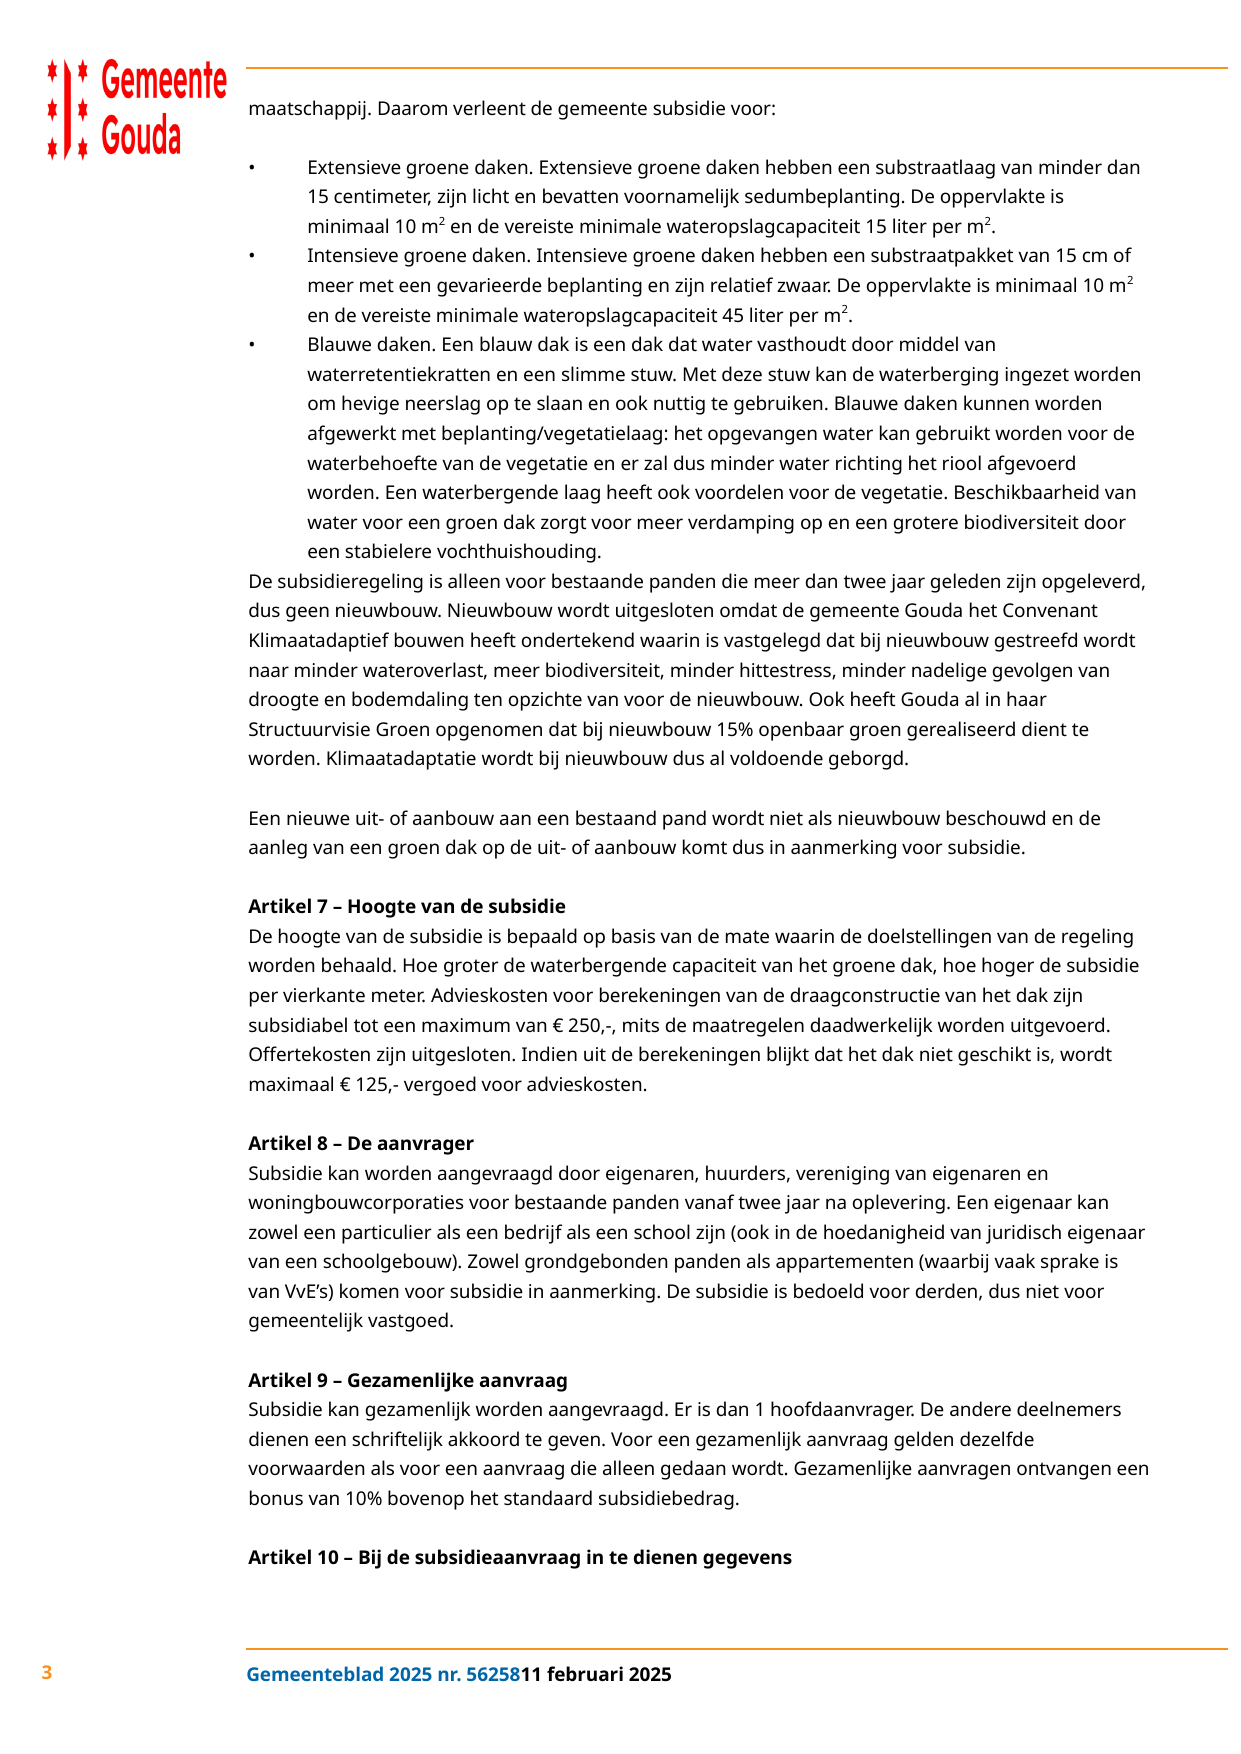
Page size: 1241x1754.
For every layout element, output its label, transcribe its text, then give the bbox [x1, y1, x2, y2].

text Artikel 9 – Gezamenlijke aanvraag [248, 1367, 1152, 1393]
list Intensieve groene daken. Intensieve groene daken hebben een substraatpakket van 15 cm of meer met een gevarieerde beplanting en zijn relatief zwaar. De oppervlakte is minimaal 10 m2 en de vereiste minimale wateropslagcapaciteit 45 liter per m2. [248, 243, 1152, 328]
list Blauwe daken. Een blauw dak is een dak dat water vasthoudt door middel van waterretentiekratten en een slimme stuw. Met deze stuw kan de waterberging ingezet worden om hevige neerslag op te slaan en ook nuttig te gebruiken. Blauwe daken kunnen worden afgewerkt met beplanting/vegetatielaag: het opgevangen water kan gebruikt worden voor de waterbehoefte van de vegetatie en er zal dus minder water richting het riool afgevoerd worden. Een waterbergende laag heeft ook voordelen voor de vegetatie. Beschikbaarheid van water voor een groen dak zorgt voor meer verdamping op en een grotere biodiversiteit door een stabielere vochthuishouding. [248, 331, 1152, 564]
text Artikel 10 – Bij de subsidieaanvraag in te dienen gegevens [248, 1544, 1152, 1570]
text Artikel 7 – Hoogte van de subsidie [248, 893, 1152, 919]
text Artikel 8 – De aanvrager [248, 1130, 1152, 1156]
text Een nieuwe uit- of aanbouw aan een bestaand pand wordt niet als nieuwbouw beschouwd en de aanleg van een groen dak op de uit- of aanbouw komt dus in aanmerking voor subsidie. [248, 805, 1152, 860]
picture [41, 47, 231, 172]
text maatschappij. Daarom verleent de gemeente subsidie voor: [248, 95, 1152, 121]
text Subsidie kan gezamenlijk worden aangevraagd. Er is dan 1 hoofdaanvrager. De andere deelnemers dienen een schriftelijk akkoord te geven. Voor een gezamenlijk aanvraag gelden dezelfde voorwaarden als voor een aanvraag die alleen gedaan wordt. Gezamenlijke aanvragen ontvangen een bonus van 10% bovenop het standaard subsidiebedrag. [248, 1396, 1152, 1511]
text Subsidie kan worden aangevraagd door eigenaren, huurders, vereniging van eigenaren en woningbouwcorporaties voor bestaande panden vanaf twee jaar na oplevering. Een eigenaar kan zowel een particulier als een bedrijf als een school zijn (ook in de hoedanigheid van juridisch eigenaar van een schoolgebouw). Zowel grondgebonden panden als appartementen (waarbij vaak sprake is van VvE’s) komen voor subsidie in aanmerking. De subsidie is bedoeld voor derden, dus niet voor gemeentelijk vastgoed. [248, 1160, 1152, 1333]
list Extensieve groene daken. Extensieve groene daken hebben een substraatlaag van minder dan 15 centimeter, zijn licht en bevatten voornamelijk sedumbeplanting. De oppervlakte is minimaal 10 m2 en de vereiste minimale wateropslagcapaciteit 15 liter per m2. [248, 154, 1152, 239]
text De subsidieregeling is alleen voor bestaande panden die meer dan twee jaar geleden zijn opgeleverd, dus geen nieuwbouw. Nieuwbouw wordt uitgesloten omdat de gemeente Gouda het Convenant Klimaatadaptief bouwen heeft ondertekend waarin is vastgelegd dat bij nieuwbouw gestreefd wordt naar minder wateroverlast, meer biodiversiteit, minder hittestress, minder nadelige gevolgen van droogte en bodemdaling ten opzichte van voor de nieuwbouw. Ook heeft Gouda al in haar Structuurvisie Groen opgenomen dat bij nieuwbouw 15% openbaar groen gerealiseerd dient te worden. Klimaatadaptatie wordt bij nieuwbouw dus al voldoende geborgd. [248, 568, 1152, 771]
text De hoogte van de subsidie is bepaald op basis van de mate waarin de doelstellingen van de regeling worden behaald. Hoe groter de waterbergende capaciteit van het groene dak, hoe hoger de subsidie per vierkante meter. Advieskosten voor berekeningen van de draagconstructie van het dak zijn subsidiabel tot een maximum van € 250,-, mits de maatregelen daadwerkelijk worden uitgevoerd. Offertekosten zijn uitgesloten. Indien uit de berekeningen blijkt dat het dak niet geschikt is, wordt maximaal € 125,- vergoed voor advieskosten. [248, 923, 1152, 1097]
